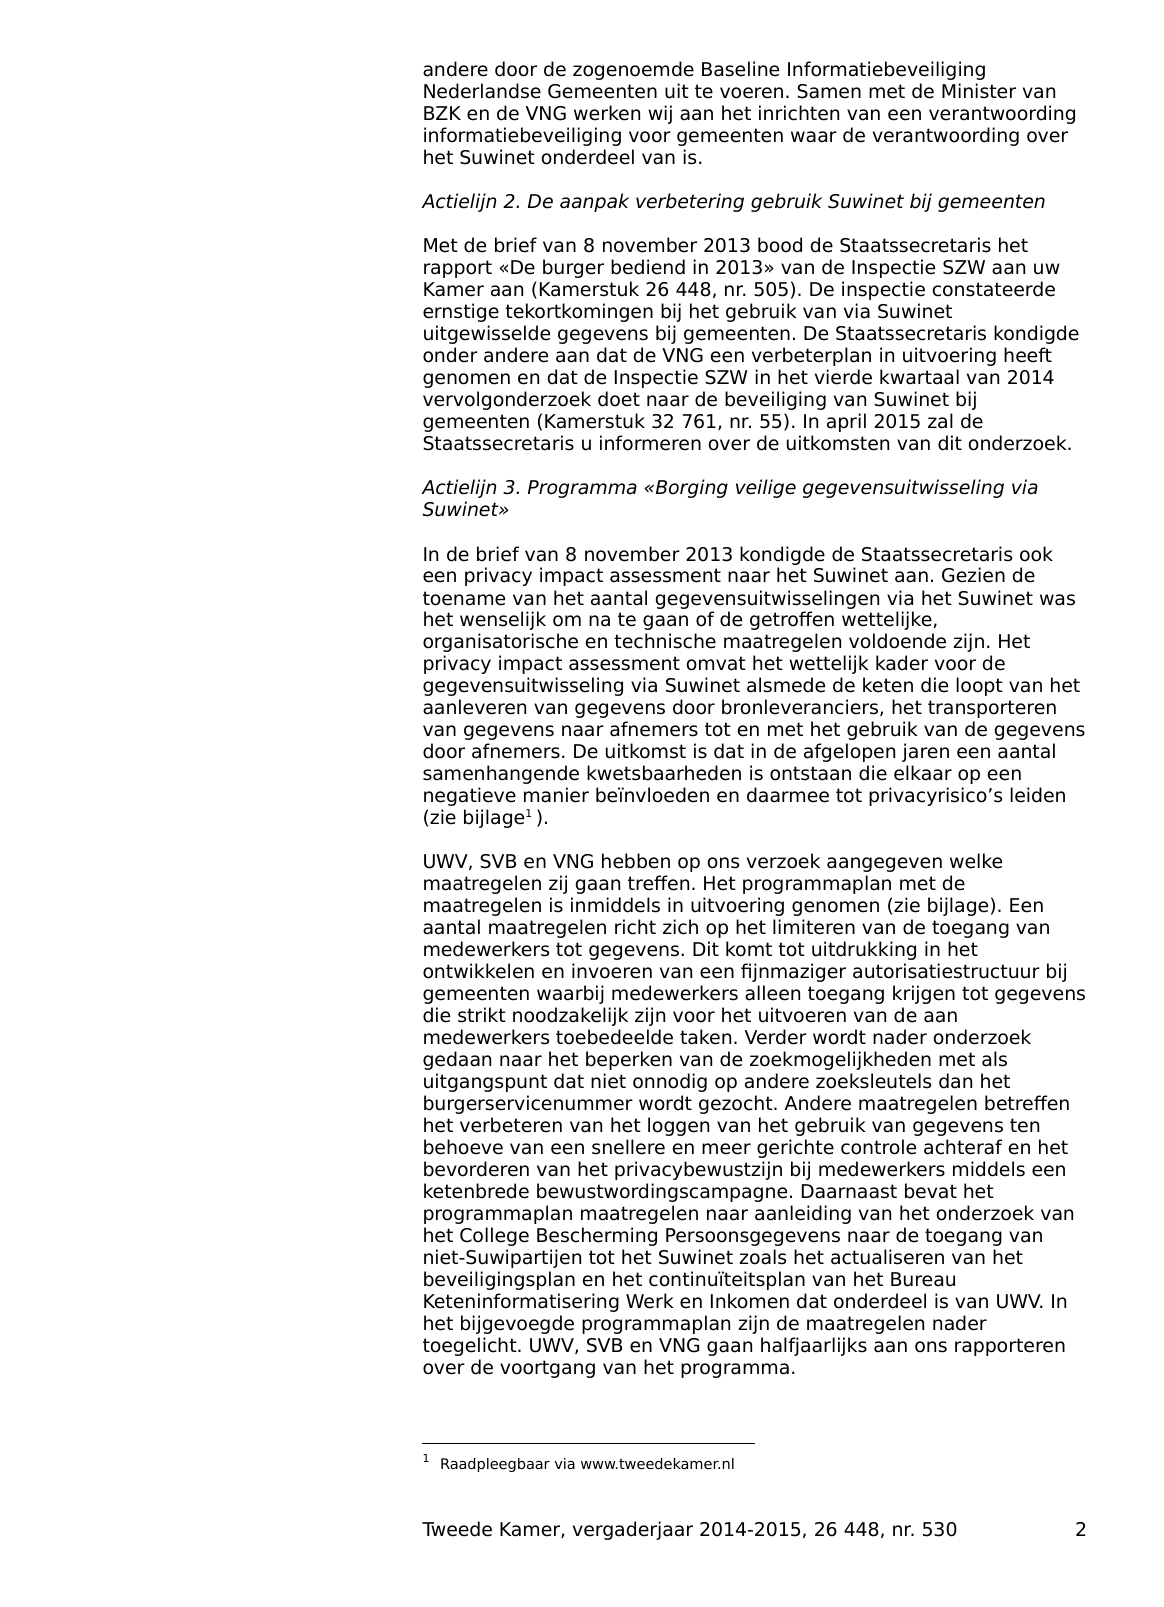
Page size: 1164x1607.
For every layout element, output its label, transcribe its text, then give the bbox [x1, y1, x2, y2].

subtitle Actielijn 2. De aanpak verbetering gebruik Suwinet bij gemeenten [422, 191, 1087, 213]
text In de brief van 8 november 2013 kondigde de Staatssecretaris ook een privacy impact assessment naar het Suwinet aan. Gezien de toename van het aantal gegevensuitwisselingen via het Suwinet was het wenselijk om na te gaan of de getroffen wettelijke, organisatorische en technische maatregelen voldoende zijn. Het privacy impact assessment omvat het wettelijk kader voor de gegevensuitwisseling via Suwinet alsmede de keten die loopt van het aanleveren van gegevens door bronleveranciers, het transporteren van gegevens naar afnemers tot en met het gebruik van de gegevens door afnemers. De uitkomst is dat in de afgelopen jaren een aantal samenhangende kwetsbaarheden is ontstaan die elkaar op een negatieve manier beïnvloeden en daarmee tot privacyrisico’s leiden (zie bijlage). [422, 543, 1087, 829]
subtitle Actielijn 3. Programma «Borging veilige gegevensuitwisseling via Suwinet» [422, 477, 1087, 521]
text Raadpleegbaar via www.tweedekamer.nl [422, 1452, 1087, 1474]
text UWV, SVB en VNG hebben op ons verzoek aangegeven welke maatregelen zij gaan treffen. Het programmaplan met de maatregelen is inmiddels in uitvoering genomen (zie bijlage). Een aantal maatregelen richt zich op het limiteren van de toegang van medewerkers tot gegevens. Dit komt tot uitdrukking in het ontwikkelen en invoeren van een fijnmaziger autorisatiestructuur bij gemeenten waarbij medewerkers alleen toegang krijgen tot gegevens die strikt noodzakelijk zijn voor het uitvoeren van de aan medewerkers toebedeelde taken. Verder wordt nader onderzoek gedaan naar het beperken van de zoekmogelijkheden met als uitgangspunt dat niet onnodig op andere zoeksleutels dan het burgerservicenummer wordt gezocht. Andere maatregelen betreffen het verbeteren van het loggen van het gebruik van gegevens ten behoeve van een snellere en meer gerichte controle achteraf en het bevorderen van het privacybewustzijn bij medewerkers middels een ketenbrede bewustwordingscampagne. Daarnaast bevat het programmaplan maatregelen naar aanleiding van het onderzoek van het College Bescherming Persoonsgegevens naar de toegang van niet-Suwipartijen tot het Suwinet zoals het actualiseren van het beveiligingsplan en het continuïteitsplan van het Bureau Keteninformatisering Werk en Inkomen dat onderdeel is van UWV. In het bijgevoegde programmaplan zijn de maatregelen nader toegelicht. UWV, SVB en VNG gaan halfjaarlijks aan ons rapporteren over de voortgang van het programma. [422, 851, 1087, 1379]
text andere door de zogenoemde Baseline Informatiebeveiliging Nederlandse Gemeenten uit te voeren. Samen met de Minister van BZK en de VNG werken wij aan het inrichten van een verantwoording informatiebeveiliging voor gemeenten waar de verantwoording over het Suwinet onderdeel van is. [422, 59, 1087, 169]
text Met de brief van 8 november 2013 bood de Staatssecretaris het rapport «De burger bediend in 2013» van de Inspectie SZW aan uw Kamer aan (Kamerstuk 26 448, nr. 505). De inspectie constateerde ernstige tekortkomingen bij het gebruik van via Suwinet uitgewisselde gegevens bij gemeenten. De Staatssecretaris kondigde onder andere aan dat de VNG een verbeterplan in uitvoering heeft genomen en dat de Inspectie SZW in het vierde kwartaal van 2014 vervolgonderzoek doet naar de beveiliging van Suwinet bij gemeenten (Kamerstuk 32 761, nr. 55). In april 2015 zal de Staatssecretaris u informeren over de uitkomsten van dit onderzoek. [422, 235, 1087, 455]
